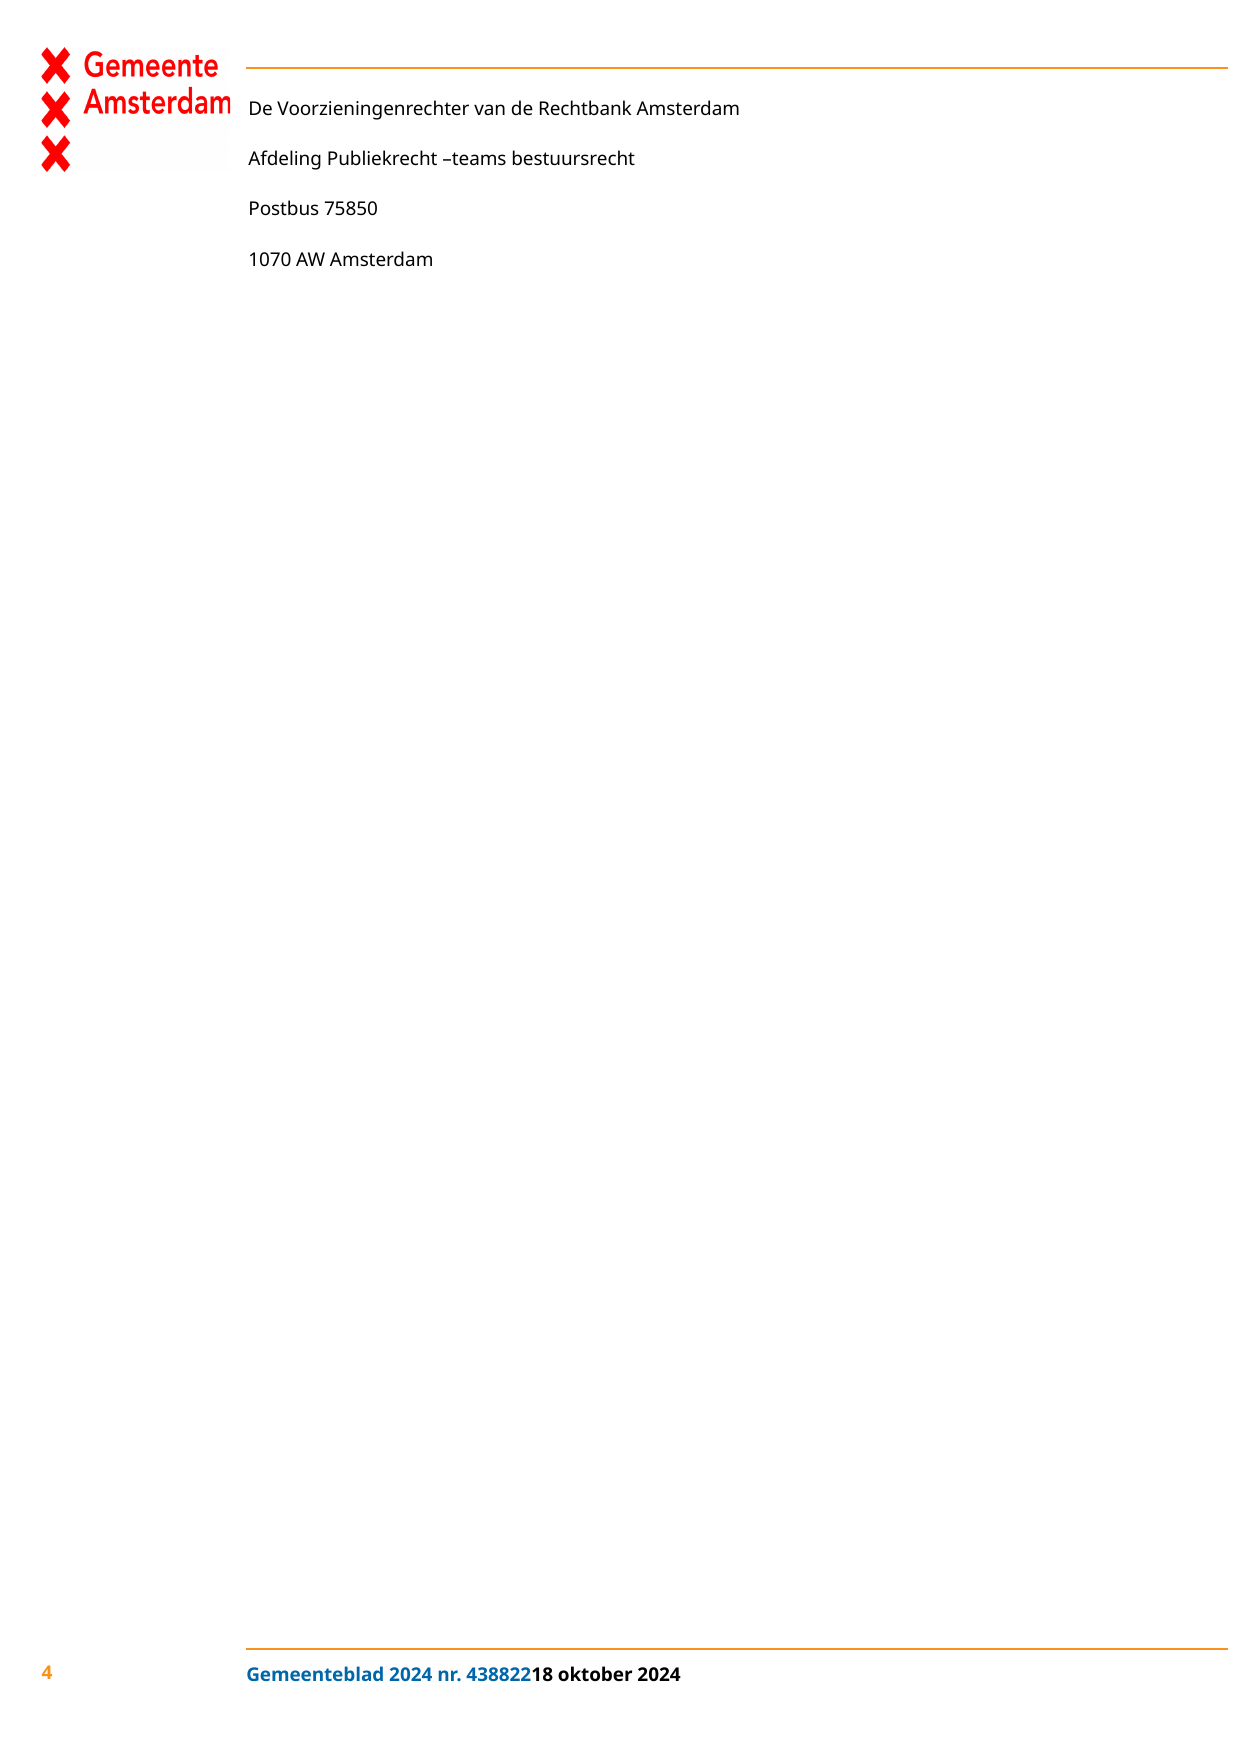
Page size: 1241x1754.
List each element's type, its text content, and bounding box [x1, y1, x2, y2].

text Afdeling Publiekrecht –teams bestuursrecht [248, 145, 1152, 171]
text Postbus 75850 [248, 196, 1152, 221]
text De Voorzieningenrechter van de Rechtbank Amsterdam [248, 95, 1152, 121]
text 1070 AW Amsterdam [248, 246, 1152, 272]
picture [41, 47, 231, 172]
